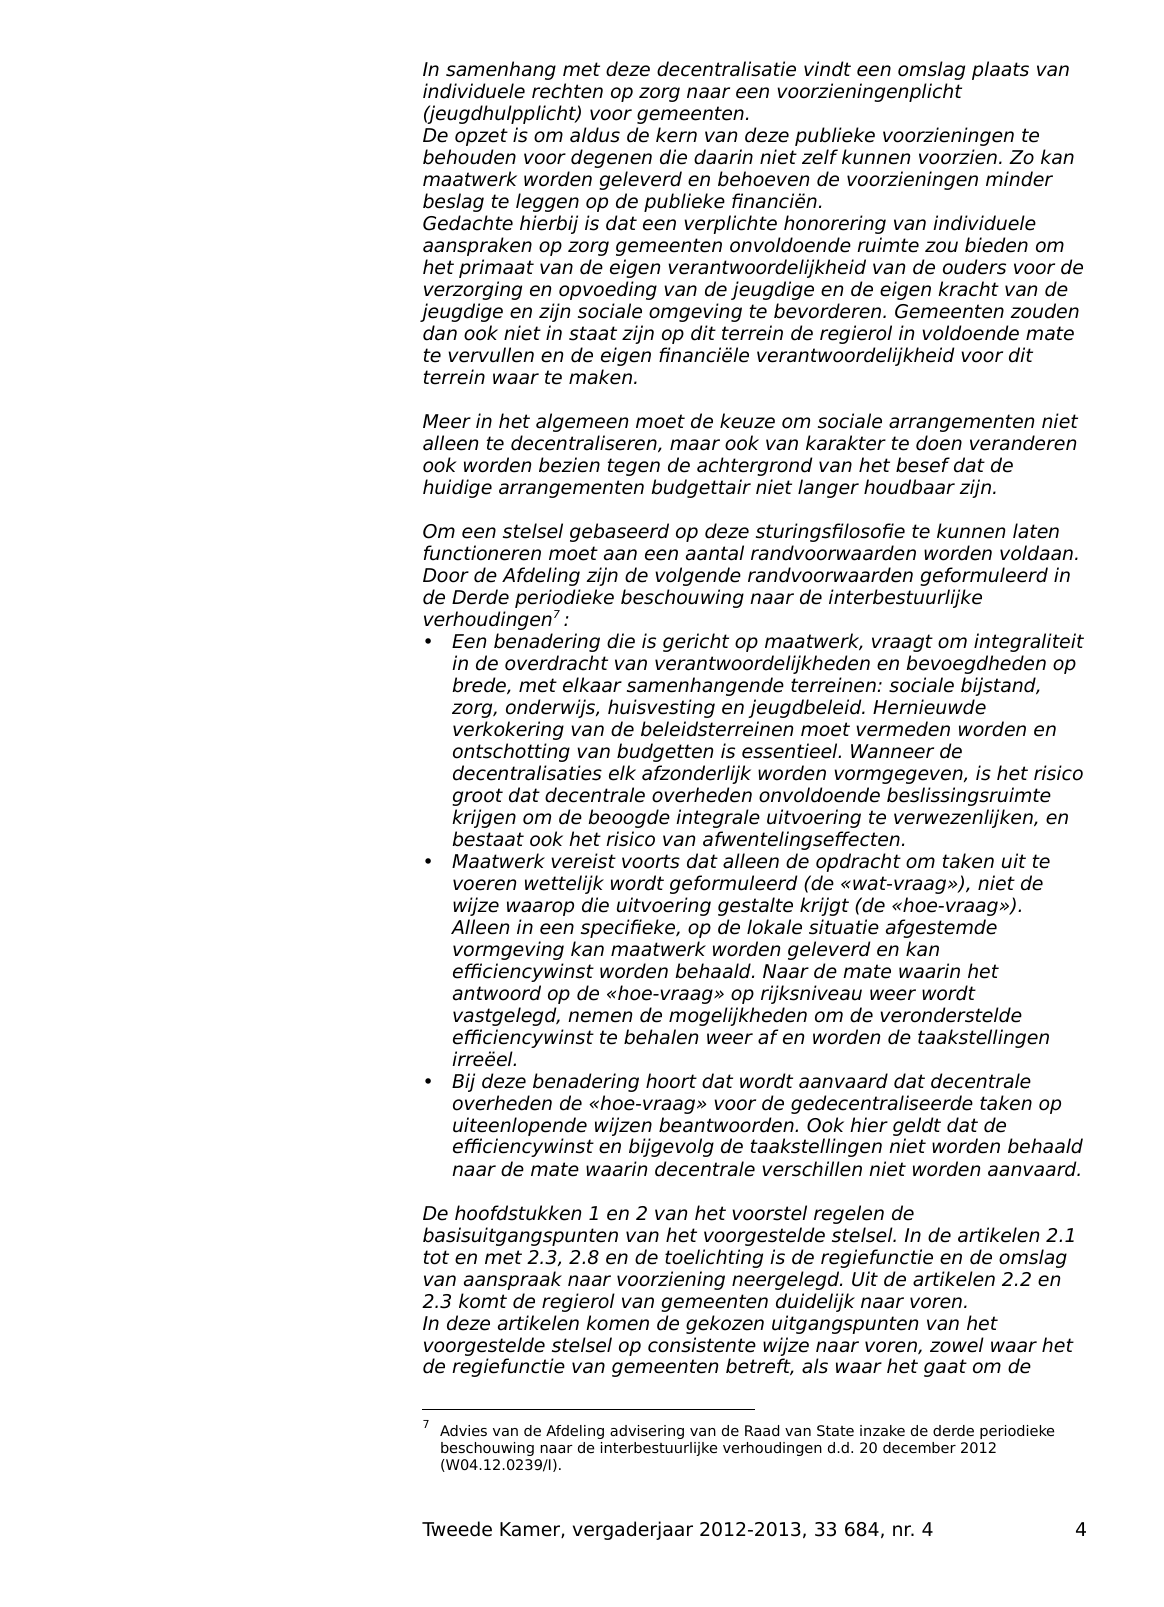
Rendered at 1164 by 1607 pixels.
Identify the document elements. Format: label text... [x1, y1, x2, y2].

text In samenhang met deze decentralisatie vindt een omslag plaats van individuele rechten op zorg naar een voorzieningenplicht (jeugdhulpplicht) voor gemeenten. [422, 59, 1087, 125]
text • Maatwerk vereist voorts dat alleen de opdracht om taken uit te voeren wettelijk wordt geformuleerd (de «wat-vraag»), niet de wijze waarop die uitvoering gestalte krijgt (de «hoe-vraag»). Alleen in een specifieke, op de lokale situatie afgestemde vormgeving kan maatwerk worden geleverd en kan efficiencywinst worden behaald. Naar de mate waarin het antwoord op de «hoe-vraag» op rijksniveau weer wordt vastgelegd, nemen de mogelijkheden om de veronderstelde efficiencywinst te behalen weer af en worden de taakstellingen irreëel. [422, 851, 1087, 1071]
text In deze artikelen komen de gekozen uitgangspunten van het voorgestelde stelsel op consistente wijze naar voren, zowel waar het de regiefunctie van gemeenten betreft, als waar het gaat om de [422, 1312, 1087, 1378]
text Gedachte hierbij is dat een verplichte honorering van individuele aanspraken op zorg gemeenten onvoldoende ruimte zou bieden om het primaat van de eigen verantwoordelijkheid van de ouders voor de verzorging en opvoeding van de jeugdige en de eigen kracht van de jeugdige en zijn sociale omgeving te bevorderen. Gemeenten zouden dan ook niet in staat zijn op dit terrein de regierol in voldoende mate te vervullen en de eigen financiële verantwoordelijkheid voor dit terrein waar te maken. [422, 213, 1087, 389]
text Om een stelsel gebaseerd op deze sturingsfilosofie te kunnen laten functioneren moet aan een aantal randvoorwaarden worden voldaan. Door de Afdeling zijn de volgende randvoorwaarden geformuleerd in de Derde periodieke beschouwing naar de interbestuurlijke verhoudingen: [422, 521, 1087, 631]
text Meer in het algemeen moet de keuze om sociale arrangementen niet alleen te decentraliseren, maar ook van karakter te doen veranderen ook worden bezien tegen de achtergrond van het besef dat de huidige arrangementen budgettair niet langer houdbaar zijn. [422, 411, 1087, 499]
text De opzet is om aldus de kern van deze publieke voorzieningen te behouden voor degenen die daarin niet zelf kunnen voorzien. Zo kan maatwerk worden geleverd en behoeven de voorzieningen minder beslag te leggen op de publieke financiën. [422, 125, 1087, 213]
text • Een benadering die is gericht op maatwerk, vraagt om integraliteit in de overdracht van verantwoordelijkheden en bevoegdheden op brede, met elkaar samenhangende terreinen: sociale bijstand, zorg, onderwijs, huisvesting en jeugdbeleid. Hernieuwde verkokering van de beleidsterreinen moet vermeden worden en ontschotting van budgetten is essentieel. Wanneer de decentralisaties elk afzonderlijk worden vormgegeven, is het risico groot dat decentrale overheden onvoldoende beslissingsruimte krijgen om de beoogde integrale uitvoering te verwezenlijken, en bestaat ook het risico van afwentelingseffecten. [422, 631, 1087, 851]
text Advies van de Afdeling advisering van de Raad van State inzake de derde periodieke beschouwing naar de interbestuurlijke verhoudingen d.d. 20 december 2012 (W04.12.0239/I). [422, 1418, 1087, 1474]
text • Bij deze benadering hoort dat wordt aanvaard dat decentrale overheden de «hoe-vraag» voor de gedecentraliseerde taken op uiteenlopende wijzen beantwoorden. Ook hier geldt dat de efficiencywinst en bijgevolg de taakstellingen niet worden behaald naar de mate waarin decentrale verschillen niet worden aanvaard. [422, 1071, 1087, 1180]
text De hoofdstukken 1 en 2 van het voorstel regelen de basisuitgangspunten van het voorgestelde stelsel. In de artikelen 2.1 tot en met 2.3, 2.8 en de toelichting is de regiefunctie en de omslag van aanspraak naar voorziening neergelegd. Uit de artikelen 2.2 en 2.3 komt de regierol van gemeenten duidelijk naar voren. [422, 1203, 1087, 1312]
